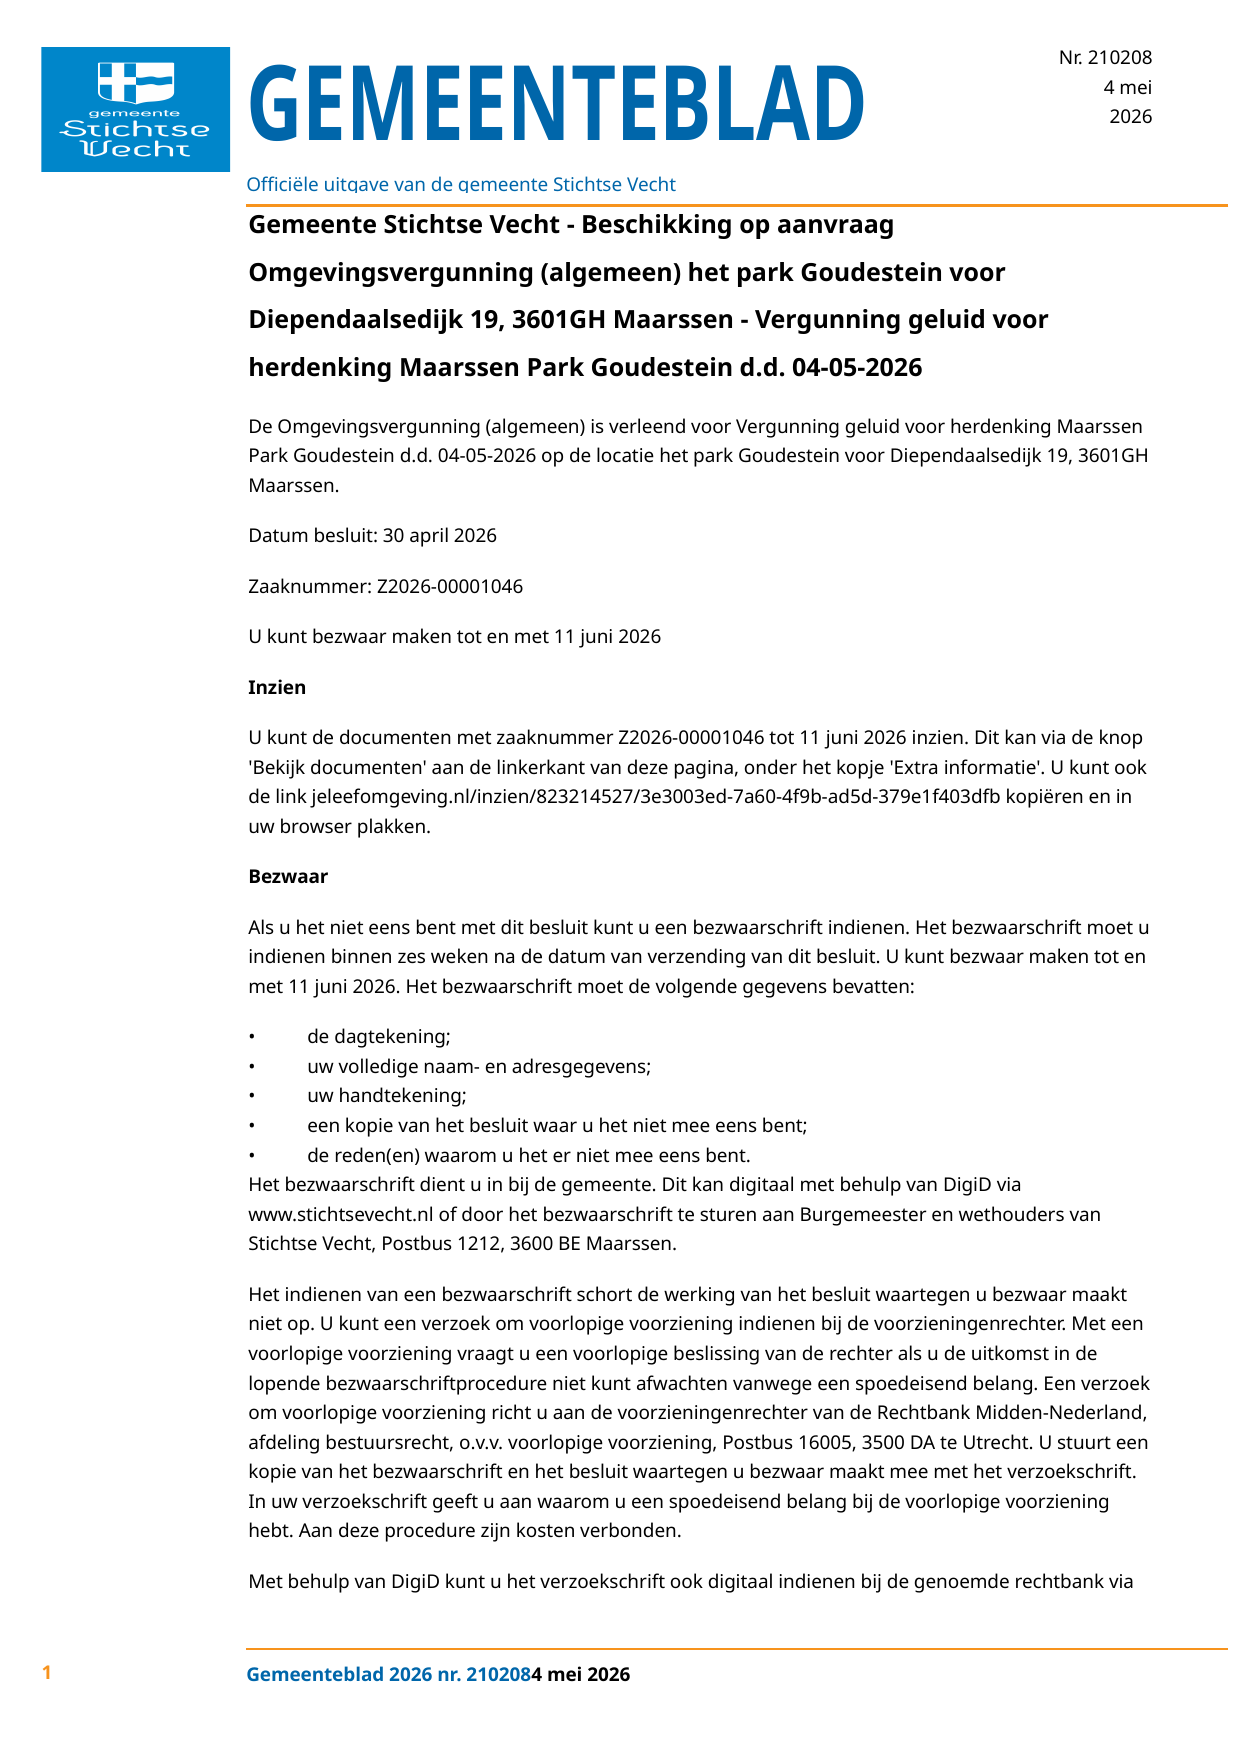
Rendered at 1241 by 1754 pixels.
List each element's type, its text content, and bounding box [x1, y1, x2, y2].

list uw handtekening; [248, 1083, 1152, 1108]
picture [99, 63, 135, 101]
list een kopie van het besluit waar u het niet mee eens bent; [248, 1112, 1152, 1138]
text Zaaknummer: Z2026-00001046 [248, 573, 1152, 599]
text Bezwaar [248, 863, 1152, 889]
text Het indienen van een bezwaarschrift schort de werking van het besluit waartegen u bezwaar maakt niet op. U kunt een verzoek om voorlopige voorziening indienen bij de voorzieningenrechter. Met een voorlopige voorziening vraagt u een voorlopige beslissing van de rechter als u de uitkomst in de lopende bezwaarschriftprocedure niet kunt afwachten vanwege een spoedeisend belang. Een verzoek om voorlopige voorziening richt u aan de voorzieningenrechter van de Rechtbank Midden-Nederland, afdeling bestuursrecht, o.v.v. voorlopige voorziening, Postbus 16005, 3500 DA te Utrecht. U stuurt een kopie van het bezwaarschrift en het besluit waartegen u bezwaar maakt mee met het verzoekschrift. In uw verzoekschrift geeft u aan waarom u een spoedeisend belang bij de voorlopige voorziening hebt. Aan deze procedure zijn kosten verbonden. [248, 1281, 1152, 1543]
text U kunt de documenten met zaaknummer Z2026-00001046 tot 11 juni 2026 inzien. Dit kan via de knop 'Bekijk documenten' aan de linkerkant van deze pagina, onder het kopje 'Extra informatie'. U kunt ook de link jeleefomgeving.nl/inzien/823214527/3e3003ed-7a60-4f9b-ad5d-379e1f403dfb kopiëren en in uw browser plakken. [248, 724, 1152, 839]
text Met behulp van DigiD kunt u het verzoekschrift ook digitaal indienen bij de genoemde rechtbank via [248, 1568, 1152, 1594]
list uw volledige naam- en adresgegevens; [248, 1053, 1152, 1079]
text Het bezwaarschrift dient u in bij de gemeente. Dit kan digitaal met behulp van DigiD via www.stichtsevecht.nl of door het bezwaarschrift te sturen aan Burgemeester en wethouders van Stichtse Vecht, Postbus 1212, 3600 BE Maarssen. [248, 1171, 1152, 1256]
text Als u het niet eens bent met dit besluit kunt u een bezwaarschrift indienen. Het bezwaarschrift moet u indienen binnen zes weken na de datum van verzending van dit besluit. U kunt bezwaar maken tot en met 11 juni 2026. Het bezwaarschrift moet de volgende gegevens bevatten: [248, 914, 1152, 999]
text De Omgevingsvergunning (algemeen) is verleend voor Vergunning geluid voor herdenking Maarssen Park Goudestein d.d. 04-05-2026 op de locatie het park Goudestein voor Diependaalsedijk 19, 3601GH Maarssen. [248, 413, 1152, 498]
picture [137, 63, 174, 103]
text Inzien [248, 674, 1152, 700]
list de reden(en) waarom u het er niet mee eens bent. [248, 1142, 1152, 1168]
text Gemeente Stichtse Vecht - Beschikking op aanvraag Omgevingsvergunning (algemeen) het park Goudestein voor Diependaalsedijk 19, 3601GH Maarssen - Vergunning geluid voor herdenking Maarssen Park Goudestein d.d. 04-05-2026 [248, 207, 1152, 384]
text U kunt bezwaar maken tot en met 11 juni 2026 [248, 623, 1152, 649]
text Datum besluit: 30 april 2026 [248, 523, 1152, 548]
list de dagtekening; [248, 1023, 1152, 1049]
